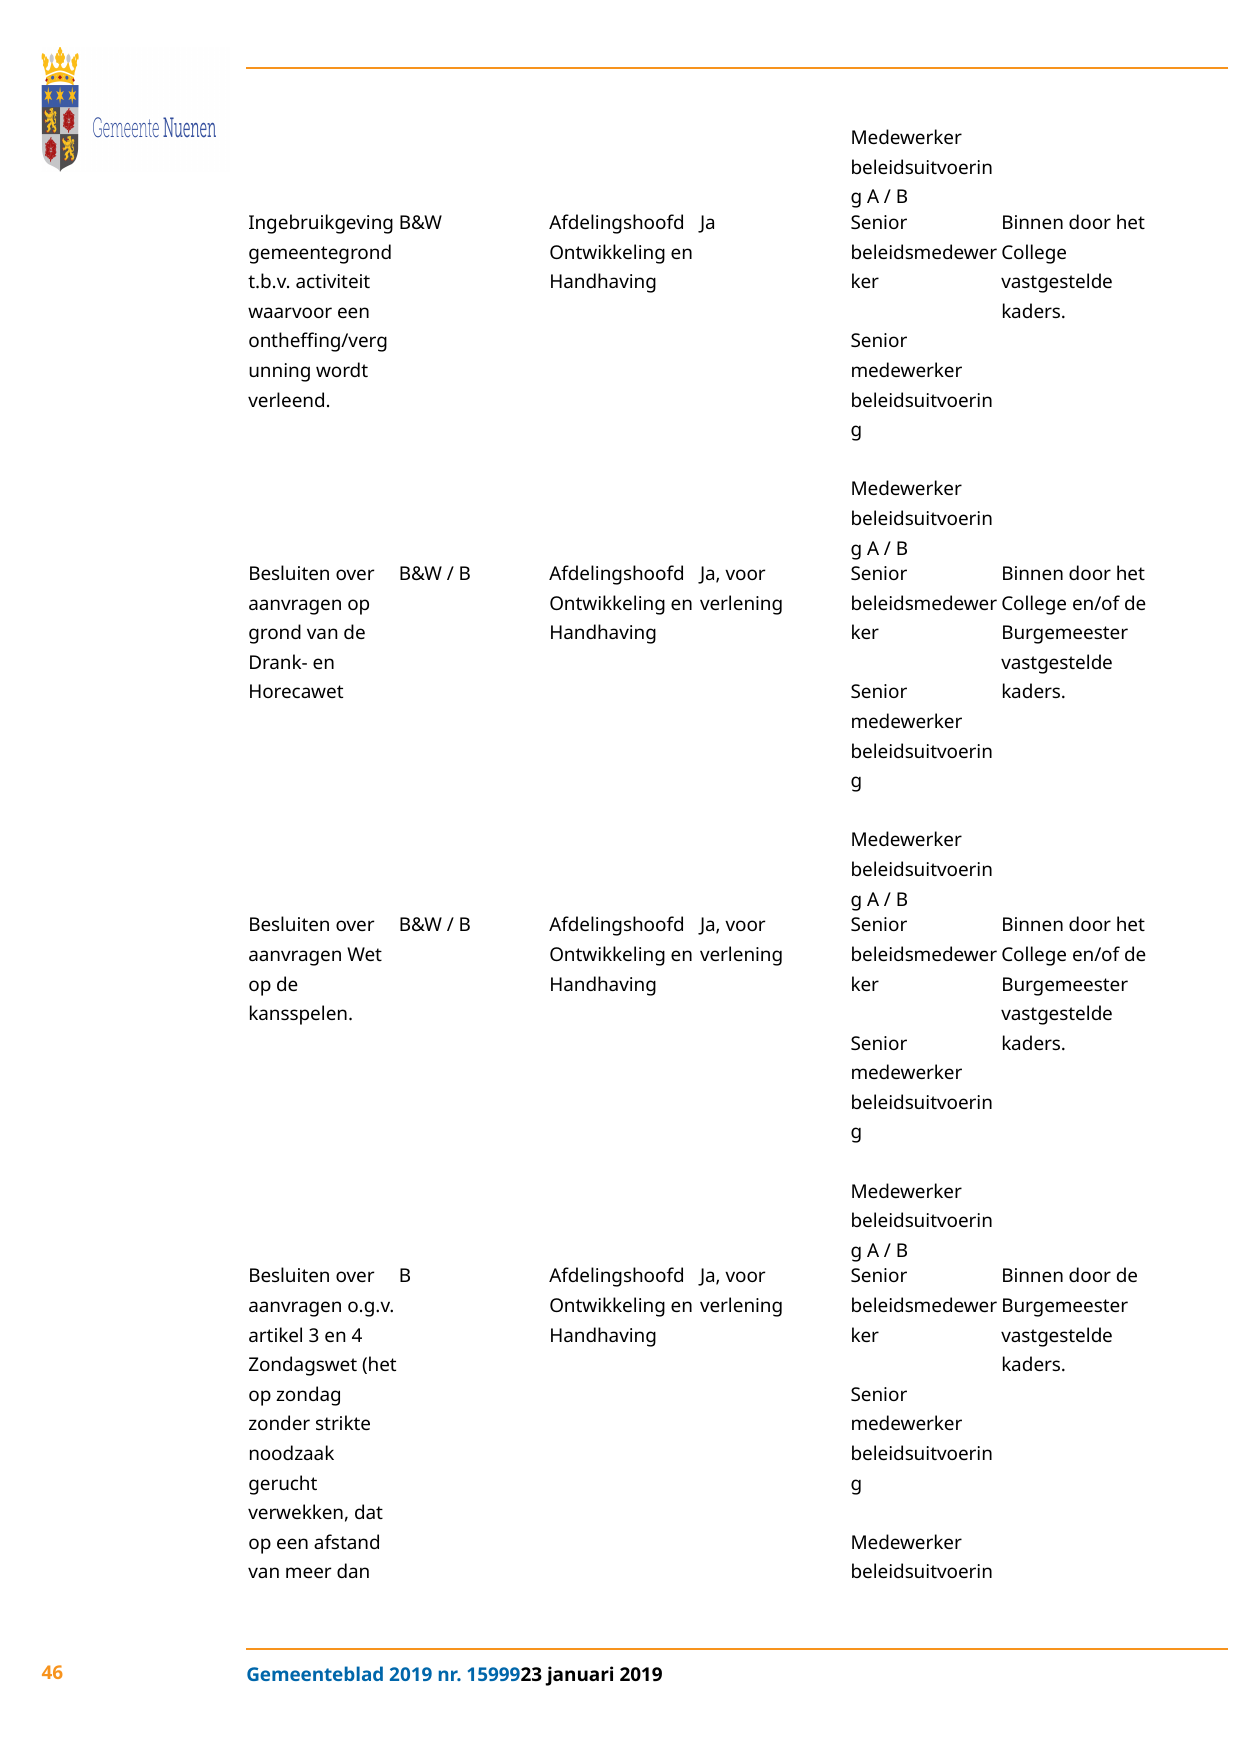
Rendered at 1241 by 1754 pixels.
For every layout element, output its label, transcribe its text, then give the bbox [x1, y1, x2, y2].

table_cell [700, 95, 850, 209]
table_cell Senior beleidsmedewerker Senior medewerker beleidsuitvoering Medewerker beleidsuitvoering A / B [850, 912, 1001, 1263]
table_cell B&W [399, 209, 549, 560]
table_cell Besluiten over aanvragen o.g.v. artikel 3 en 4 Zondagswet (het op zondag zonder strikte noodzaak gerucht verwekken, dat op een afstand van meer dan [248, 1263, 398, 1584]
table_cell Senior beleidsmedewerker Senior medewerker beleidsuitvoering Medewerker beleidsuitvoering A / B [850, 560, 1001, 912]
table_cell Ja, voor verlening [700, 912, 850, 1263]
table_cell Ja, voor verlening [700, 1263, 850, 1584]
table_cell Binnen door de Burgemeester vastgestelde kaders. [1001, 1263, 1152, 1584]
table_cell [248, 95, 398, 209]
table_cell Besluiten over aanvragen Wet op de kansspelen. [248, 912, 398, 1263]
table_cell Afdelingshoofd Ontwikkeling en Handhaving [549, 1263, 700, 1584]
table_cell Afdelingshoofd Ontwikkeling en Handhaving [549, 209, 700, 560]
table_cell Ingebruikgeving gemeentegrond t.b.v. activiteit waarvoor een ontheffing/vergunning wordt verleend. [248, 209, 398, 560]
table_cell Binnen door het College en/of de Burgemeester vastgestelde kaders. [1001, 560, 1152, 912]
table_cell B&W / B [399, 560, 549, 912]
table_cell [1001, 95, 1152, 209]
table_cell B [399, 1263, 549, 1584]
table_cell Binnen door het College vastgestelde kaders. [1001, 209, 1152, 560]
picture [41, 47, 231, 172]
table_cell Afdelingshoofd Ontwikkeling en Handhaving [549, 560, 700, 912]
table_cell Senior beleidsmedewerker Senior medewerker beleidsuitvoering Medewerker beleidsuitvoering A / B [850, 209, 1001, 560]
table_cell Afdelingshoofd Ontwikkeling en Handhaving [549, 912, 700, 1263]
table_cell Besluiten over aanvragen op grond van de Drank- en Horecawet [248, 560, 398, 912]
table_cell [399, 95, 549, 209]
table_cell Binnen door het College en/of de Burgemeester vastgestelde kaders. [1001, 912, 1152, 1263]
table_cell Ja [700, 209, 850, 560]
table_cell Medewerker beleidsuitvoering A / B [850, 95, 1001, 209]
table_cell [549, 95, 700, 209]
table_cell Senior beleidsmedewerker Senior medewerker beleidsuitvoering Medewerker beleidsuitvoerin [850, 1263, 1001, 1584]
table_cell Ja, voor verlening [700, 560, 850, 912]
table_cell B&W / B [399, 912, 549, 1263]
